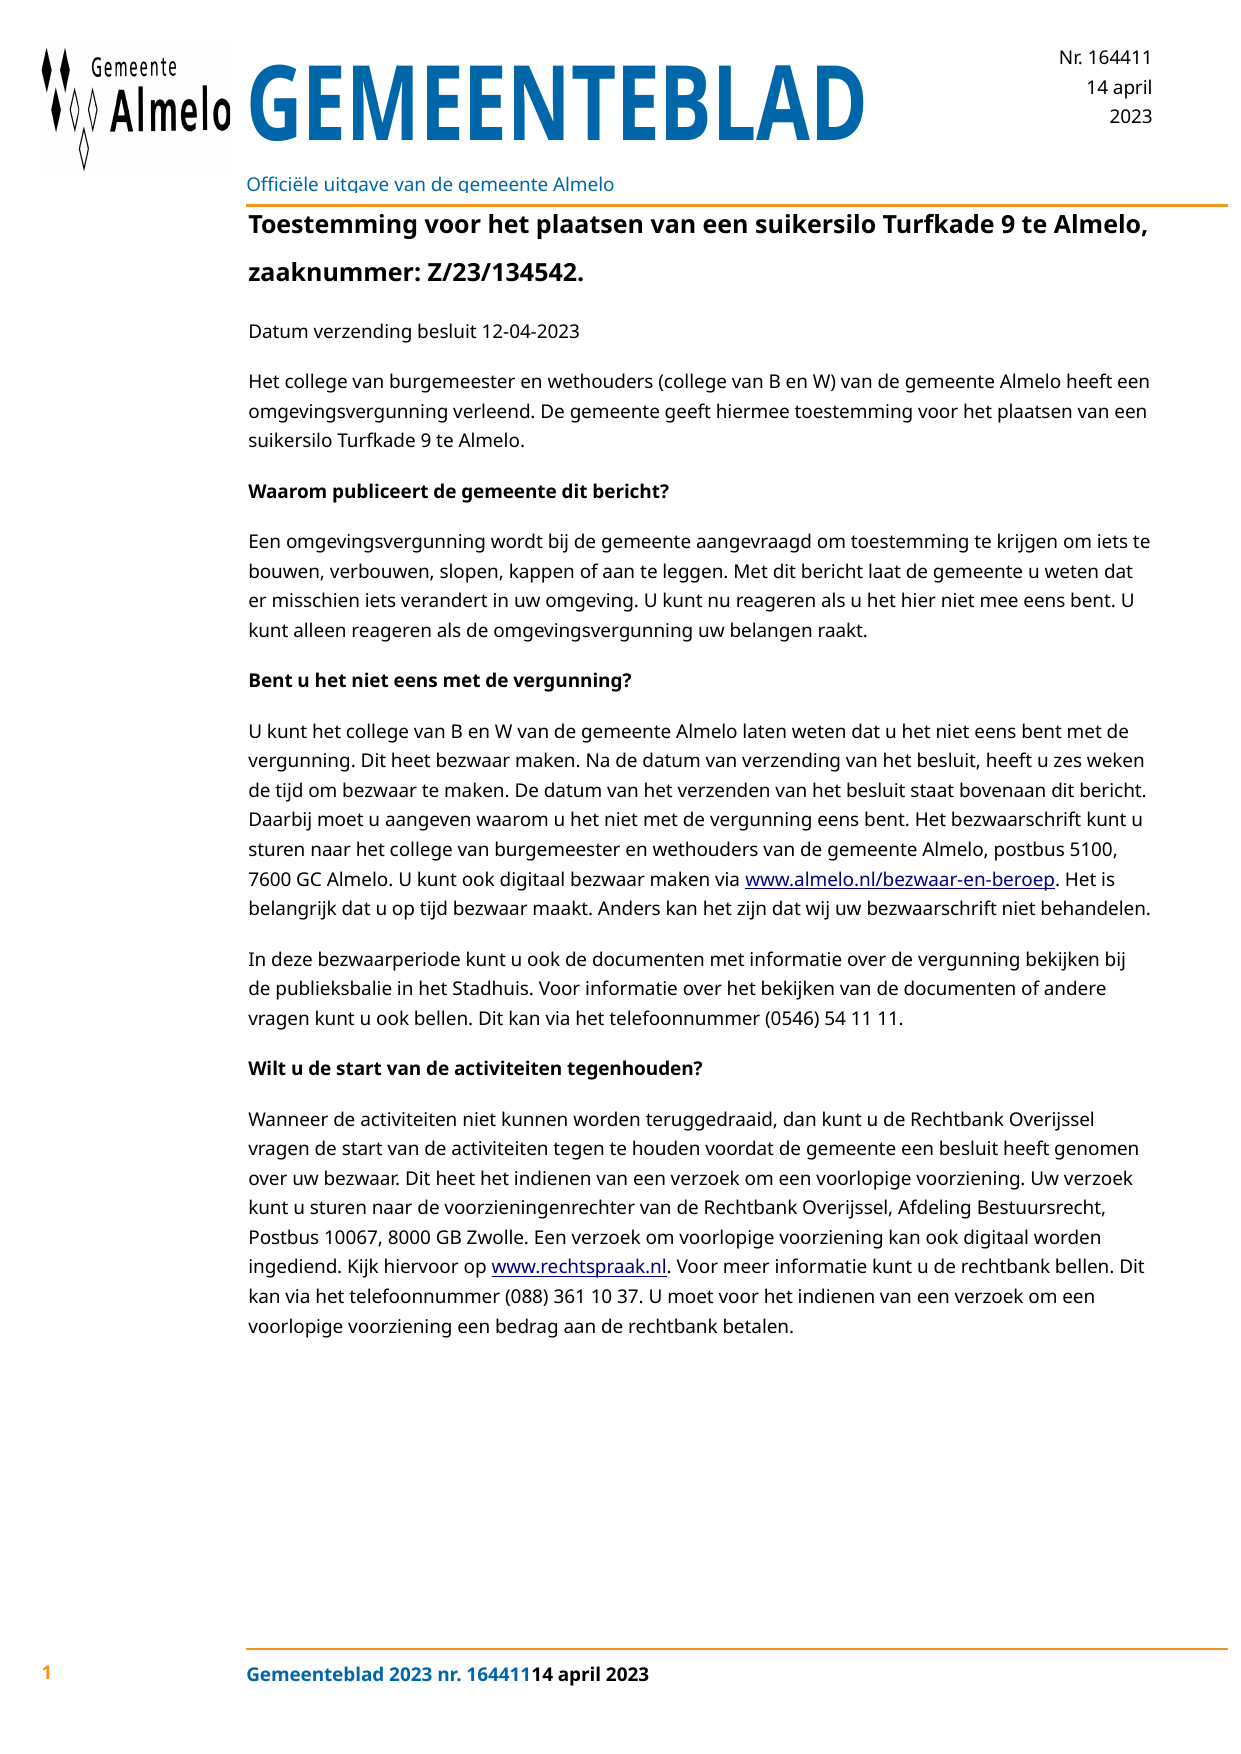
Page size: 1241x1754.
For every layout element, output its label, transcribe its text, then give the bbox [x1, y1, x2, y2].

text Waarom publiceert de gemeente dit bericht? [248, 478, 1152, 504]
text In deze bezwaarperiode kunt u ook de documenten met informatie over de vergunning bekijken bij de publieksbalie in het Stadhuis. Voor informatie over het bekijken van de documenten of andere vragen kunt u ook bellen. Dit kan via het telefoonnummer (0546) 54 11 11. [248, 946, 1152, 1031]
text U kunt het college van B en W van de gemeente Almelo laten weten dat u het niet eens bent met de vergunning. Dit heet bezwaar maken. Na de datum van verzending van het besluit, heeft u zes weken de tijd om bezwaar te maken. De datum van het verzenden van het besluit staat bovenaan dit bericht. Daarbij moet u aangeven waarom u het niet met de vergunning eens bent. Het bezwaarschrift kunt u sturen naar het college van burgemeester en wethouders van de gemeente Almelo, postbus 5100, 7600 GC Almelo. U kunt ook digitaal bezwaar maken via www.almelo.nl/bezwaar-en-beroep. Het is belangrijk dat u op tijd bezwaar maakt. Anders kan het zijn dat wij uw bezwaarschrift niet behandelen. [248, 718, 1152, 921]
text Datum verzending besluit 12-04-2023 [248, 318, 1152, 344]
picture [41, 47, 231, 172]
text Wilt u de start van de activiteiten tegenhouden? [248, 1055, 1152, 1081]
text Het college van burgemeester en wethouders (college van B en W) van de gemeente Almelo heeft een omgevingsvergunning verleend. De gemeente geeft hiermee toestemming voor het plaatsen van een suikersilo Turfkade 9 te Almelo. [248, 368, 1152, 453]
text Bent u het niet eens met de vergunning? [248, 667, 1152, 693]
text Wanneer de activiteiten niet kunnen worden teruggedraaid, dan kunt u de Rechtbank Overijssel vragen de start van de activiteiten tegen te houden voordat de gemeente een besluit heeft genomen over uw bezwaar. Dit heet het indienen van een verzoek om een voorlopige voorziening. Uw verzoek kunt u sturen naar de voorzieningenrechter van de Rechtbank Overijssel, Afdeling Bestuursrecht, Postbus 10067, 8000 GB Zwolle. Een verzoek om voorlopige voorziening kan ook digitaal worden ingediend. Kijk hiervoor op www.rechtspraak.nl. Voor meer informatie kunt u de rechtbank bellen. Dit kan via het telefoonnummer (088) 361 10 37. U moet voor het indienen van een verzoek om een voorlopige voorziening een bedrag aan de rechtbank betalen. [248, 1106, 1152, 1339]
text Een omgevingsvergunning wordt bij de gemeente aangevraagd om toestemming te krijgen om iets te bouwen, verbouwen, slopen, kappen of aan te leggen. Met dit bericht laat de gemeente u weten dat er misschien iets verandert in uw omgeving. U kunt nu reageren als u het hier niet mee eens bent. U kunt alleen reageren als de omgevingsvergunning uw belangen raakt. [248, 528, 1152, 643]
text Toestemming voor het plaatsen van een suikersilo Turfkade 9 te Almelo, zaaknummer: Z/23/134542. [248, 207, 1152, 288]
